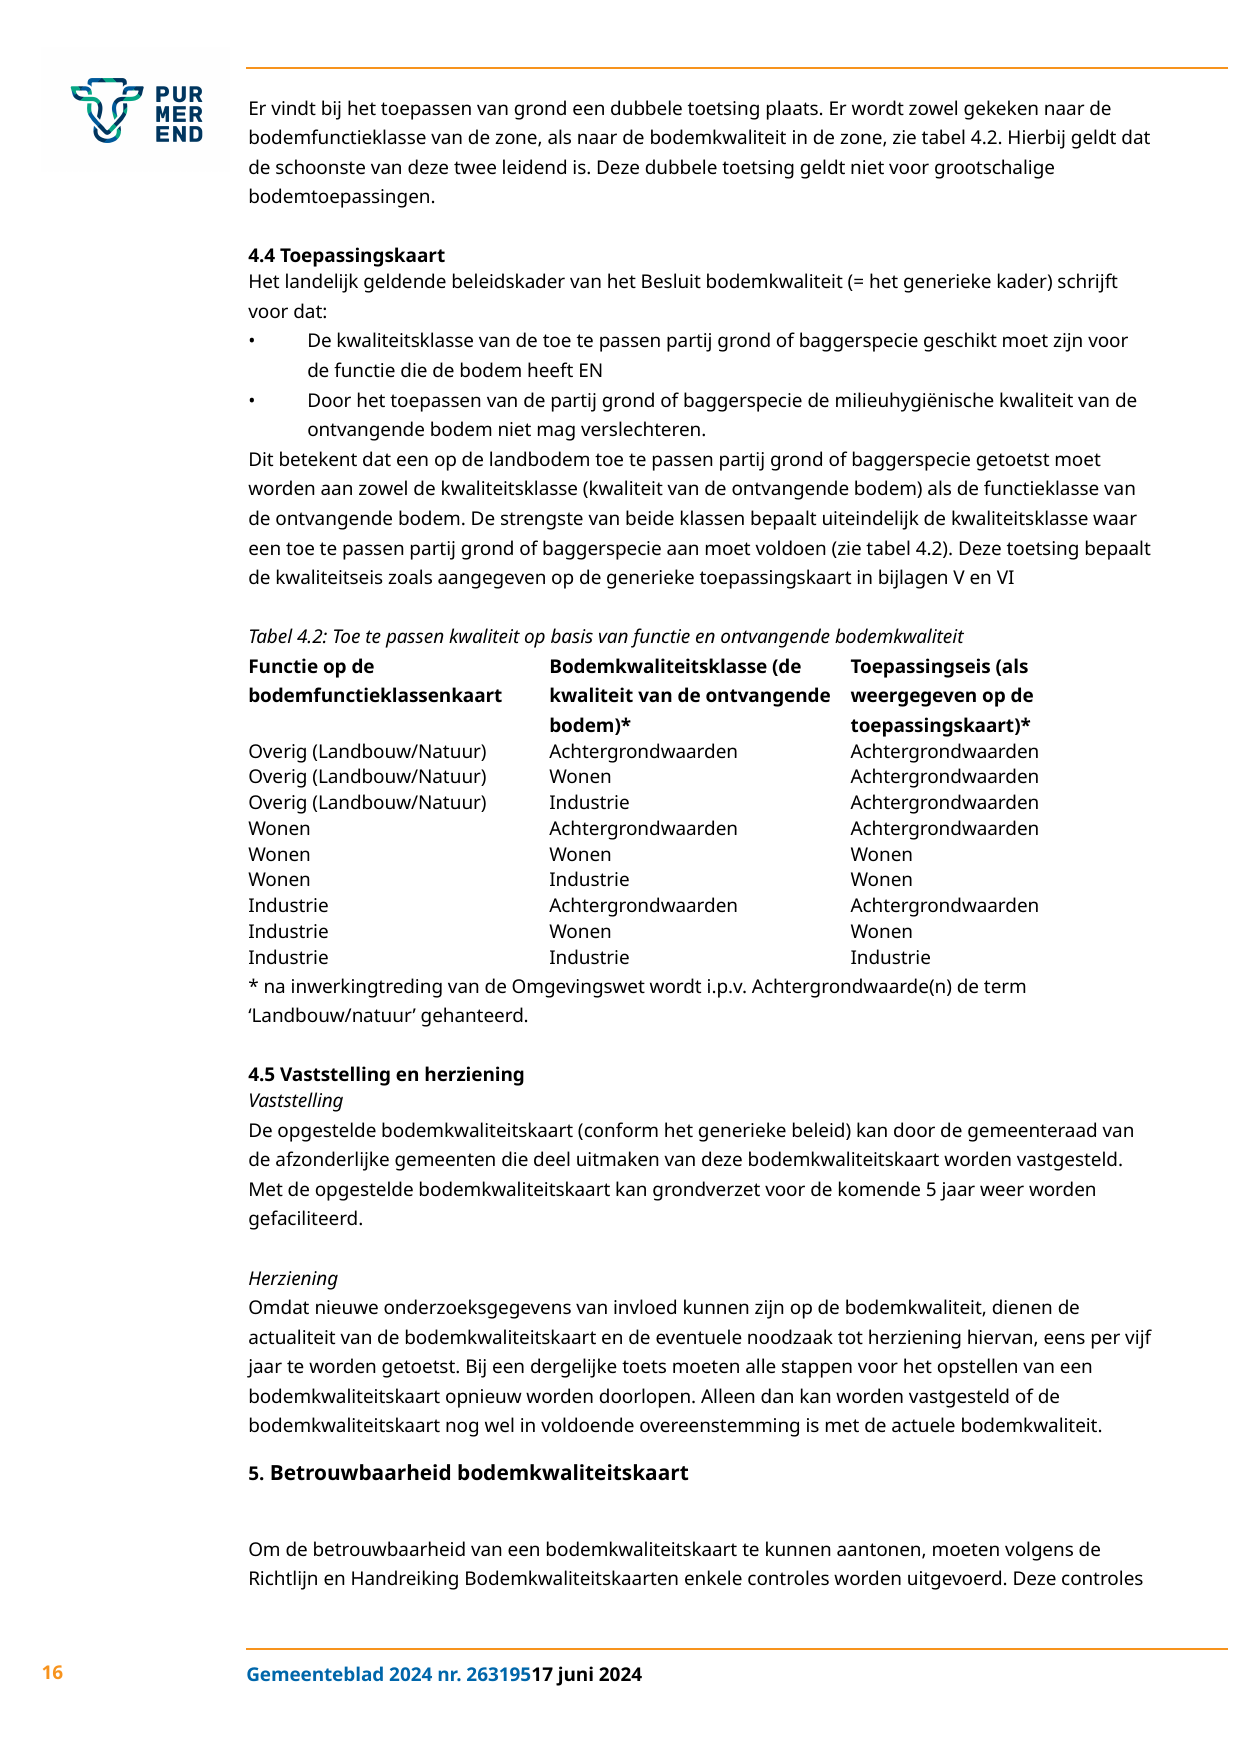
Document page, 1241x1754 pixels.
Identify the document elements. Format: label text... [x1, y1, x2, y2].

text 4.4 Toepassingskaart [248, 243, 1152, 268]
table_cell Achtergrondwaarden [549, 893, 850, 918]
table_cell Overig (Landbouw/Natuur) [248, 790, 549, 815]
text Herziening [248, 1265, 1152, 1291]
table_cell Industrie [850, 944, 1152, 969]
table_cell Wonen [850, 867, 1152, 892]
table_cell Achtergrondwaarden [850, 764, 1152, 789]
list De kwaliteitsklasse van de toe te passen partij grond of baggerspecie geschikt moet zijn voor de functie die de bodem heeft EN [248, 328, 1152, 383]
table_cell Achtergrondwaarden [850, 815, 1152, 841]
table_cell Wonen [850, 918, 1152, 944]
text 4.5 Vaststelling en herziening [248, 1062, 1152, 1087]
table_cell Wonen [549, 764, 850, 789]
table_cell Wonen [248, 841, 549, 867]
table_cell Achtergrondwaarden [850, 893, 1152, 918]
text Tabel 4.2: Toe te passen kwaliteit op basis van functie en ontvangende bodemkwaliteit [248, 623, 1152, 649]
table_cell Industrie [549, 944, 850, 969]
table_cell Achtergrondwaarden [850, 790, 1152, 815]
table_cell Wonen [549, 918, 850, 944]
table_cell Achtergrondwaarden [850, 738, 1152, 764]
table_cell Achtergrondwaarden [549, 738, 850, 764]
table_cell Wonen [248, 815, 549, 841]
table_cell Achtergrondwaarden [549, 815, 850, 841]
text Om de betrouwbaarheid van een bodemkwaliteitskaart te kunnen aantonen, moeten volgens de Richtlijn en Handreiking Bodemkwaliteitskaarten enkele controles worden uitgevoerd. Deze controles [248, 1536, 1152, 1591]
table_header Toepassingseis (als weergegeven op de toepassingskaart)* [850, 653, 1152, 738]
table_cell Industrie [248, 918, 549, 944]
list Door het toepassen van de partij grond of baggerspecie de milieuhygiënische kwaliteit van de ontvangende bodem niet mag verslechteren. [248, 387, 1152, 442]
table_cell Industrie [549, 790, 850, 815]
table_cell Wonen [248, 867, 549, 892]
table_cell Overig (Landbouw/Natuur) [248, 764, 549, 789]
table_cell Wonen [850, 841, 1152, 867]
table_header Functie op de bodemfunctieklassenkaart [248, 653, 549, 738]
text Vaststelling [248, 1087, 1152, 1113]
text * na inwerkingtreding van de Omgevingswet wordt i.p.v. Achtergrondwaarde(n) de term ‘Landbouw/natuur’ gehanteerd. [248, 973, 1152, 1028]
text Dit betekent dat een op de landbodem toe te passen partij grond of baggerspecie getoetst moet worden aan zowel de kwaliteitsklasse (kwaliteit van de ontvangende bodem) als de functieklasse van de ontvangende bodem. De strengste van beide klassen bepaalt uiteindelijk de kwaliteitsklasse waar een toe te passen partij grond of baggerspecie aan moet voldoen (zie tabel 4.2). Deze toetsing bepaalt de kwaliteitseis zoals aangegeven op de generieke toepassingskaart in bijlagen V en VI [248, 446, 1152, 590]
table_cell Industrie [248, 893, 549, 918]
picture [41, 47, 231, 172]
text 5. Betrouwbaarheid bodemkwaliteitskaart [248, 1458, 1152, 1487]
table_cell Wonen [549, 841, 850, 867]
text De opgestelde bodemkwaliteitskaart (conform het generieke beleid) kan door de gemeenteraad van de afzonderlijke gemeenten die deel uitmaken van deze bodemkwaliteitskaart worden vastgesteld. Met de opgestelde bodemkwaliteitskaart kan grondverzet voor de komende 5 jaar weer worden gefaciliteerd. [248, 1117, 1152, 1231]
text Het landelijk geldende beleidskader van het Besluit bodemkwaliteit (= het generieke kader) schrijft voor dat: [248, 268, 1152, 324]
table_cell Overig (Landbouw/Natuur) [248, 738, 549, 764]
table_header Bodemkwaliteitsklasse (de kwaliteit van de ontvangende bodem)* [549, 653, 850, 738]
text Omdat nieuwe onderzoeksgegevens van invloed kunnen zijn op de bodemkwaliteit, dienen de actualiteit van de bodemkwaliteitskaart en de eventuele noodzaak tot herziening hiervan, eens per vijf jaar te worden getoetst. Bij een dergelijke toets moeten alle stappen voor het opstellen van een bodemkwaliteitskaart opnieuw worden doorlopen. Alleen dan kan worden vastgesteld of de bodemkwaliteitskaart nog wel in voldoende overeenstemming is met de actuele bodemkwaliteit. [248, 1294, 1152, 1438]
table_cell Industrie [248, 944, 549, 969]
text Er vindt bij het toepassen van grond een dubbele toetsing plaats. Er wordt zowel gekeken naar de bodemfunctieklasse van de zone, als naar de bodemkwaliteit in de zone, zie tabel 4.2. Hierbij geldt dat de schoonste van deze twee leidend is. Deze dubbele toetsing geldt niet voor grootschalige bodemtoepassingen. [248, 95, 1152, 209]
table_cell Industrie [549, 867, 850, 892]
